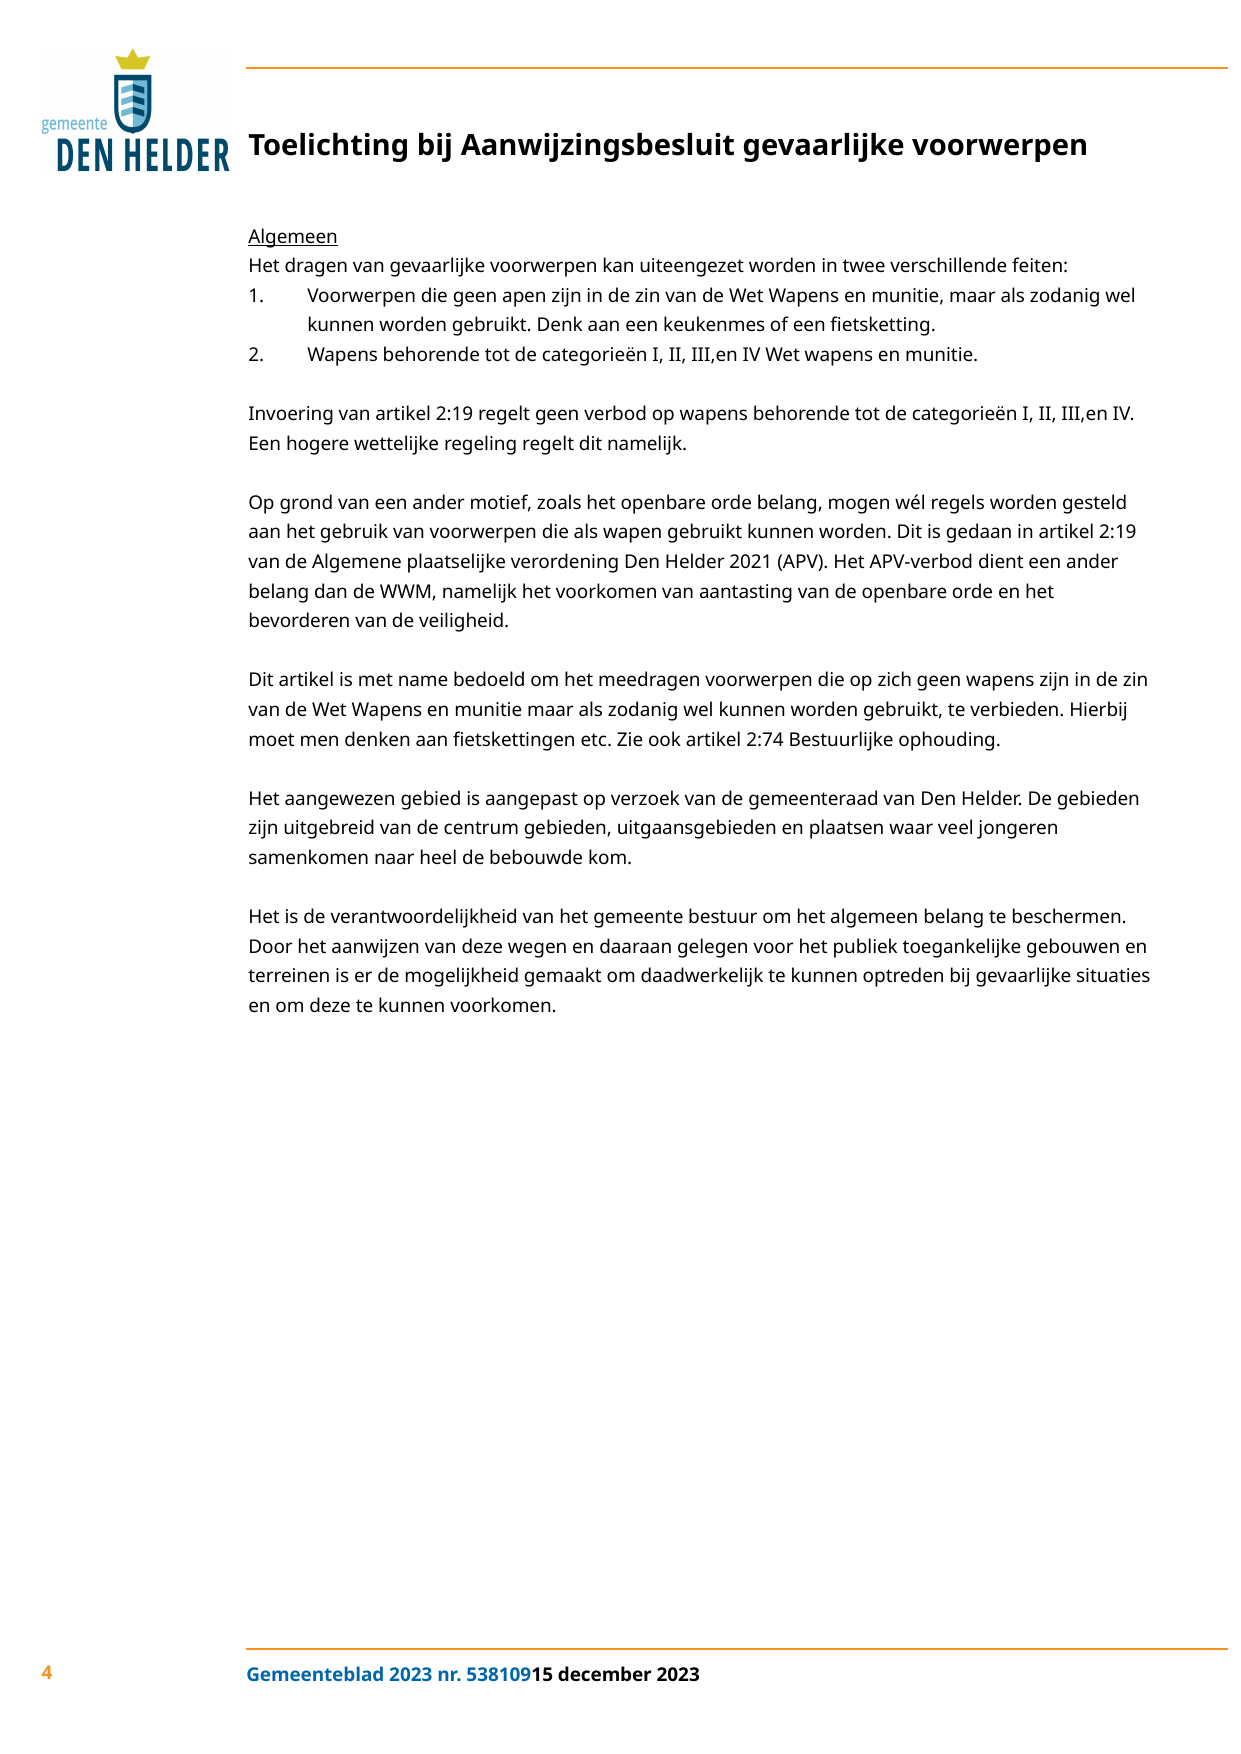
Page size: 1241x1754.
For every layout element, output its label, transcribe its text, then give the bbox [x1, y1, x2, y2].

text Op grond van een ander motief, zoals het openbare orde belang, mogen wél regels worden gesteld aan het gebruik van voorwerpen die als wapen gebruikt kunnen worden. Dit is gedaan in artikel 2:19 van de Algemene plaatselijke verordening Den Helder 2021 (APV). Het APV-verbod dient een ander belang dan de WWM, namelijk het voorkomen van aantasting van de openbare orde en het bevorderen van de veiligheid. [248, 489, 1152, 633]
text Toelichting bij Aanwijzingsbesluit gevaarlijke voorwerpen [248, 124, 1152, 164]
text Algemeen [248, 223, 1152, 248]
text Dit artikel is met name bedoeld om het meedragen voorwerpen die op zich geen wapens zijn in de zin van de Wet Wapens en munitie maar als zodanig wel kunnen worden gebruikt, te verbieden. Hierbij moet men denken aan fietskettingen etc. Zie ook artikel 2:74 Bestuurlijke ophouding. [248, 667, 1152, 751]
text Het is de verantwoordelijkheid van het gemeente bestuur om het algemeen belang te beschermen. Door het aanwijzen van deze wegen en daaraan gelegen voor het publiek toegankelijke gebouwen en terreinen is er de mogelijkheid gemaakt om daadwerkelijk te kunnen optreden bij gevaarlijke situaties en om deze te kunnen voorkomen. [248, 903, 1152, 1018]
text Invoering van artikel 2:19 regelt geen verbod op wapens behorende tot de categorieën I, II, III,en IV. Een hogere wettelijke regeling regelt dit namelijk. [248, 400, 1152, 456]
picture [63, 144, 68, 165]
text Het aangewezen gebied is aangepast op verzoek van de gemeenteraad van Den Helder. De gebieden zijn uitgebreid van de centrum gebieden, uitgaansgebieden en plaatsen waar veel jongeren samenkomen naar heel de bebouwde kom. [248, 785, 1152, 870]
picture [41, 47, 231, 172]
list Voorwerpen die geen apen zijn in de zin van de Wet Wapens en munitie, maar als zodanig wel kunnen worden gebruikt. Denk aan een keukenmes of een fietsketting. [248, 282, 1152, 337]
picture [130, 157, 135, 172]
picture [220, 160, 224, 172]
list Wapens behorende tot de categorieën I, II, III,en IV Wet wapens en munitie. [248, 341, 1152, 367]
picture [100, 154, 106, 172]
text Het dragen van gevaarlijke voorwerpen kan uiteengezet worden in twee verschillende feiten: [248, 252, 1152, 278]
picture [182, 144, 187, 165]
